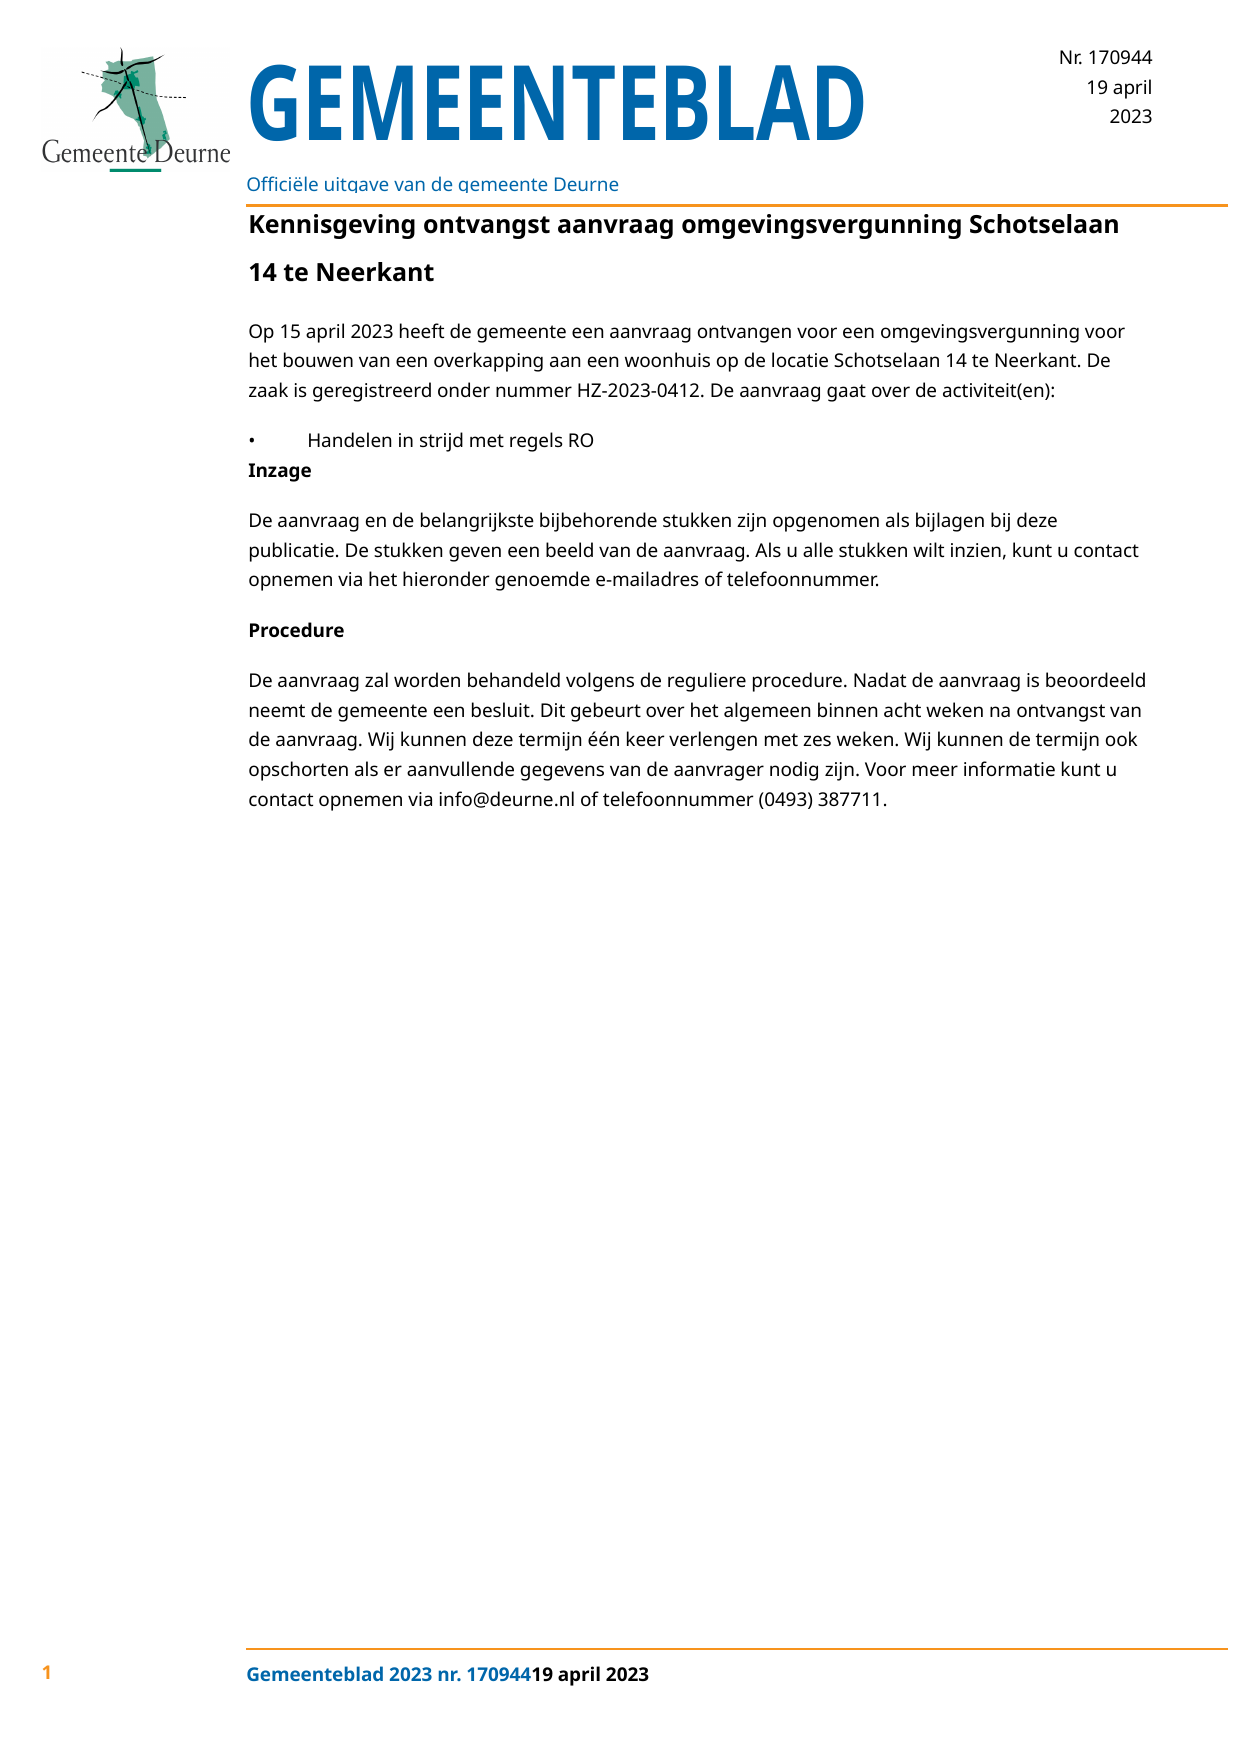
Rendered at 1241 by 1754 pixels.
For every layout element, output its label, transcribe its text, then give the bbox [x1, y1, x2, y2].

text Op 15 april 2023 heeft de gemeente een aanvraag ontvangen voor een omgevingsvergunning voor het bouwen van een overkapping aan een woonhuis op de locatie Schotselaan 14 te Neerkant. De zaak is geregistreerd onder nummer HZ-2023-0412. De aanvraag gaat over de activiteit(en): [248, 318, 1152, 403]
text De aanvraag en de belangrijkste bijbehorende stukken zijn opgenomen als bijlagen bij deze publicatie. De stukken geven een beeld van de aanvraag. Als u alle stukken wilt inzien, kunt u contact opnemen via het hieronder genoemde e-mailadres of telefoonnummer. [248, 507, 1152, 592]
text Kennisgeving ontvangst aanvraag omgevingsvergunning Schotselaan 14 te Neerkant [248, 207, 1152, 288]
list Handelen in strijd met regels RO [248, 427, 1152, 453]
text Procedure [248, 617, 1152, 643]
text De aanvraag zal worden behandeld volgens de reguliere procedure. Nadat de aanvraag is beoordeeld neemt de gemeente een besluit. Dit gebeurt over het algemeen binnen acht weken na ontvangst van de aanvraag. Wij kunnen deze termijn één keer verlengen met zes weken. Wij kunnen de termijn ook opschorten als er aanvullende gegevens van de aanvrager nodig zijn. Voor meer informatie kunt u contact opnemen via info@deurne.nl of telefoonnummer (0493) 387711. [248, 667, 1152, 812]
picture [41, 47, 231, 172]
text Inzage [248, 457, 1152, 483]
